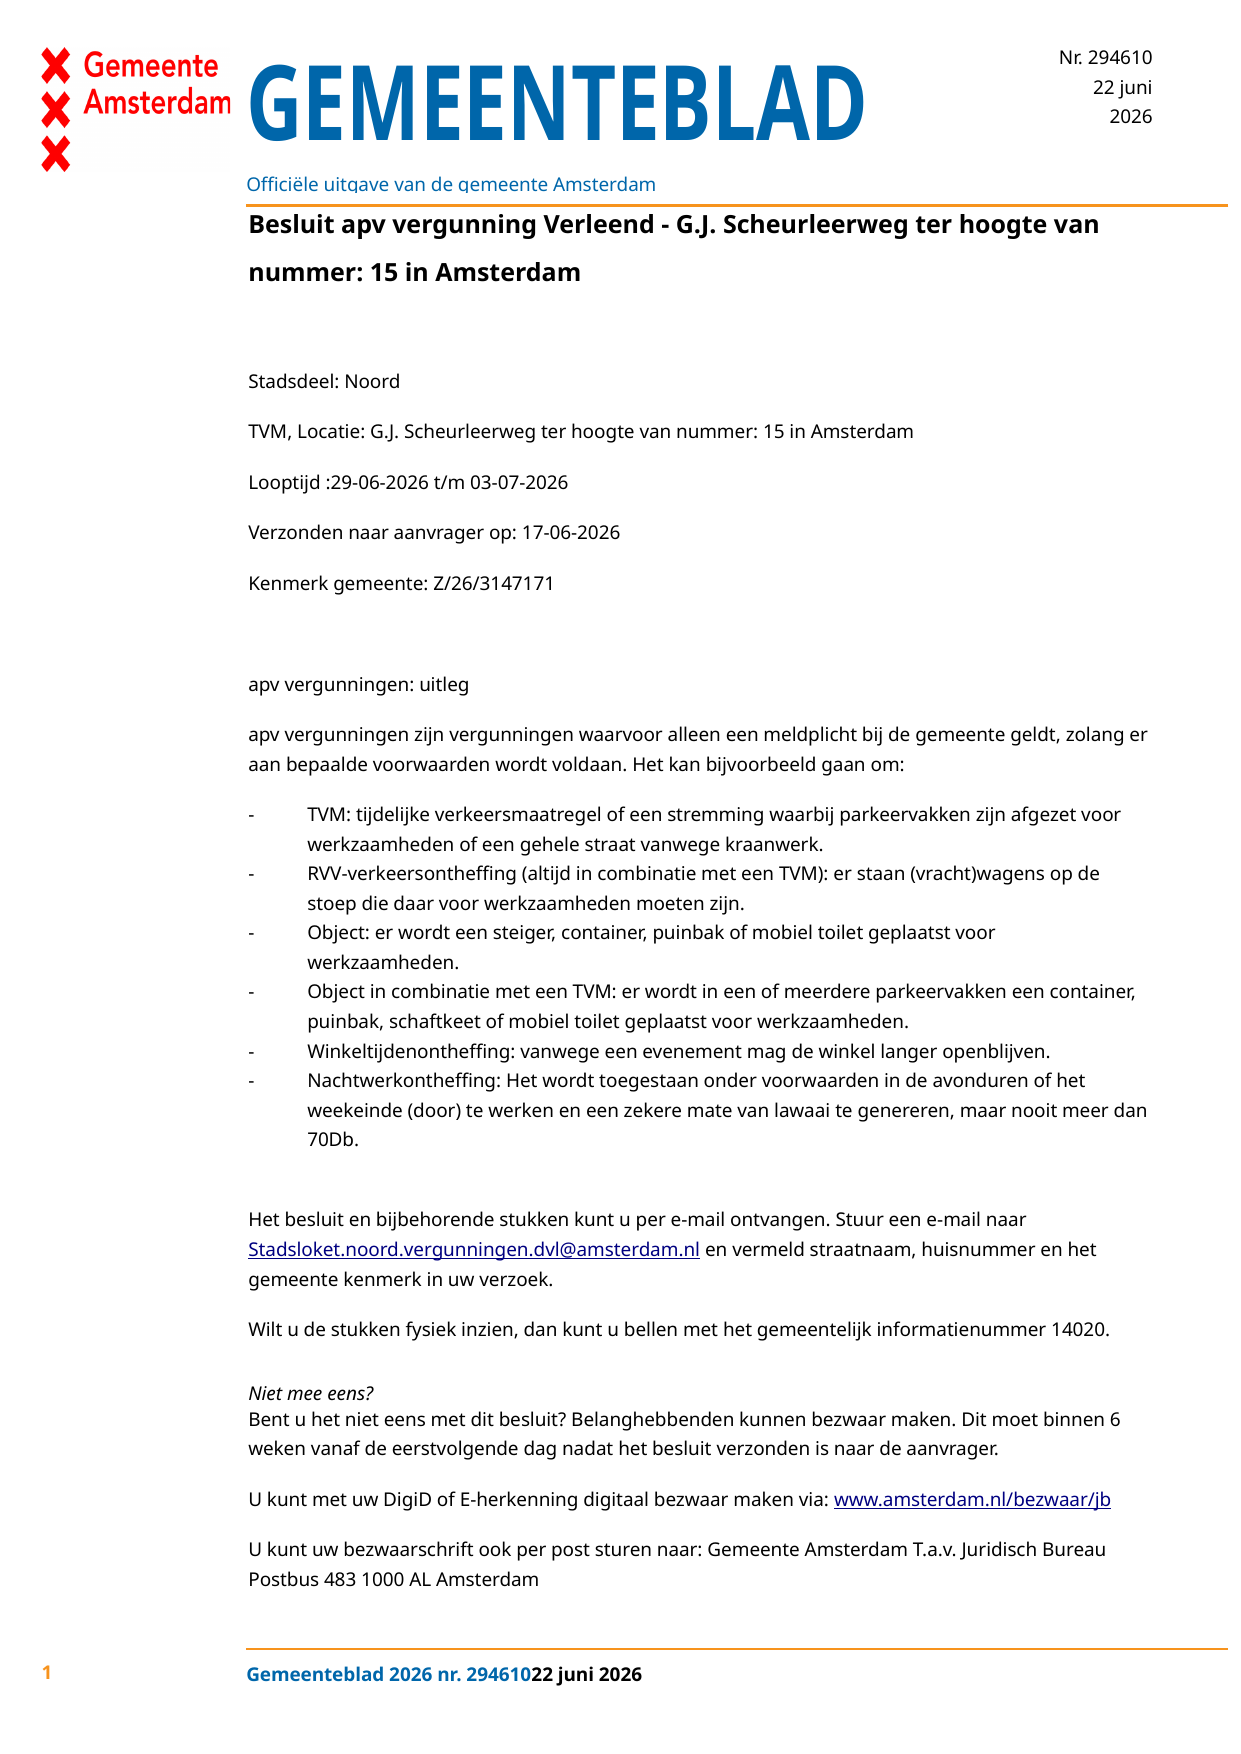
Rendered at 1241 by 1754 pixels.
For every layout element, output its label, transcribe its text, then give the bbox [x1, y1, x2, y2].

text Niet mee eens? [248, 1380, 1152, 1406]
list RVV-verkeersontheffing (altijd in combinatie met een TVM): er staan (vracht)wagens op de stoep die daar voor werkzaamheden moeten zijn. [248, 860, 1152, 916]
text Verzonden naar aanvrager op: 17-06-2026 [248, 519, 1152, 545]
text Wilt u de stukken fysiek inzien, dan kunt u bellen met het gemeentelijk informatienummer 14020. [248, 1316, 1152, 1342]
text Looptijd :29-06-2026 t/m 03-07-2026 [248, 469, 1152, 495]
text apv vergunningen zijn vergunningen waarvoor alleen een meldplicht bij de gemeente geldt, zolang er aan bepaalde voorwaarden wordt voldaan. Het kan bijvoorbeeld gaan om: [248, 721, 1152, 777]
text U kunt uw bezwaarschrift ook per post sturen naar: Gemeente Amsterdam T.a.v. Juridisch Bureau Postbus 483 1000 AL Amsterdam [248, 1536, 1152, 1592]
picture [41, 47, 231, 172]
list Nachtwerkontheffing: Het wordt toegestaan onder voorwaarden in de avonduren of het weekeinde (door) te werken en een zekere mate van lawaai te genereren, maar nooit meer dan 70Db. [248, 1067, 1152, 1152]
list Object: er wordt een steiger, container, puinbak of mobiel toilet geplaatst voor werkzaamheden. [248, 919, 1152, 975]
text Kenmerk gemeente: Z/26/3147171 [248, 570, 1152, 596]
text apv vergunningen: uitleg [248, 671, 1152, 697]
list TVM: tijdelijke verkeersmaatregel of een stremming waarbij parkeervakken zijn afgezet voor werkzaamheden of een gehele straat vanwege kraanwerk. [248, 801, 1152, 857]
text Het besluit en bijbehorende stukken kunt u per e-mail ontvangen. Stuur een e-mail naar Stadsloket.noord.vergunningen.dvl@amsterdam.nl en vermeld straatnaam, huisnummer en het gemeente kenmerk in uw verzoek. [248, 1207, 1152, 1292]
list Winkeltijdenontheffing: vanwege een evenement mag de winkel langer openblijven. [248, 1038, 1152, 1064]
text Besluit apv vergunning Verleend - G.J. Scheurleerweg ter hoogte van nummer: 15 in Amsterdam [248, 207, 1152, 288]
text Bent u het niet eens met dit besluit? Belanghebbenden kunnen bezwaar maken. Dit moet binnen 6 weken vanaf de eerstvolgende dag nadat het besluit verzonden is naar de aanvrager. [248, 1406, 1152, 1461]
text Stadsdeel: Noord [248, 368, 1152, 394]
list Object in combinatie met een TVM: er wordt in een of meerdere parkeervakken een container, puinbak, schaftkeet of mobiel toilet geplaatst voor werkzaamheden. [248, 979, 1152, 1034]
text TVM, Locatie: G.J. Scheurleerweg ter hoogte van nummer: 15 in Amsterdam [248, 419, 1152, 444]
text U kunt met uw DigiD of E-herkenning digitaal bezwaar maken via: www.amsterdam.nl/bezwaar/jb [248, 1486, 1152, 1512]
